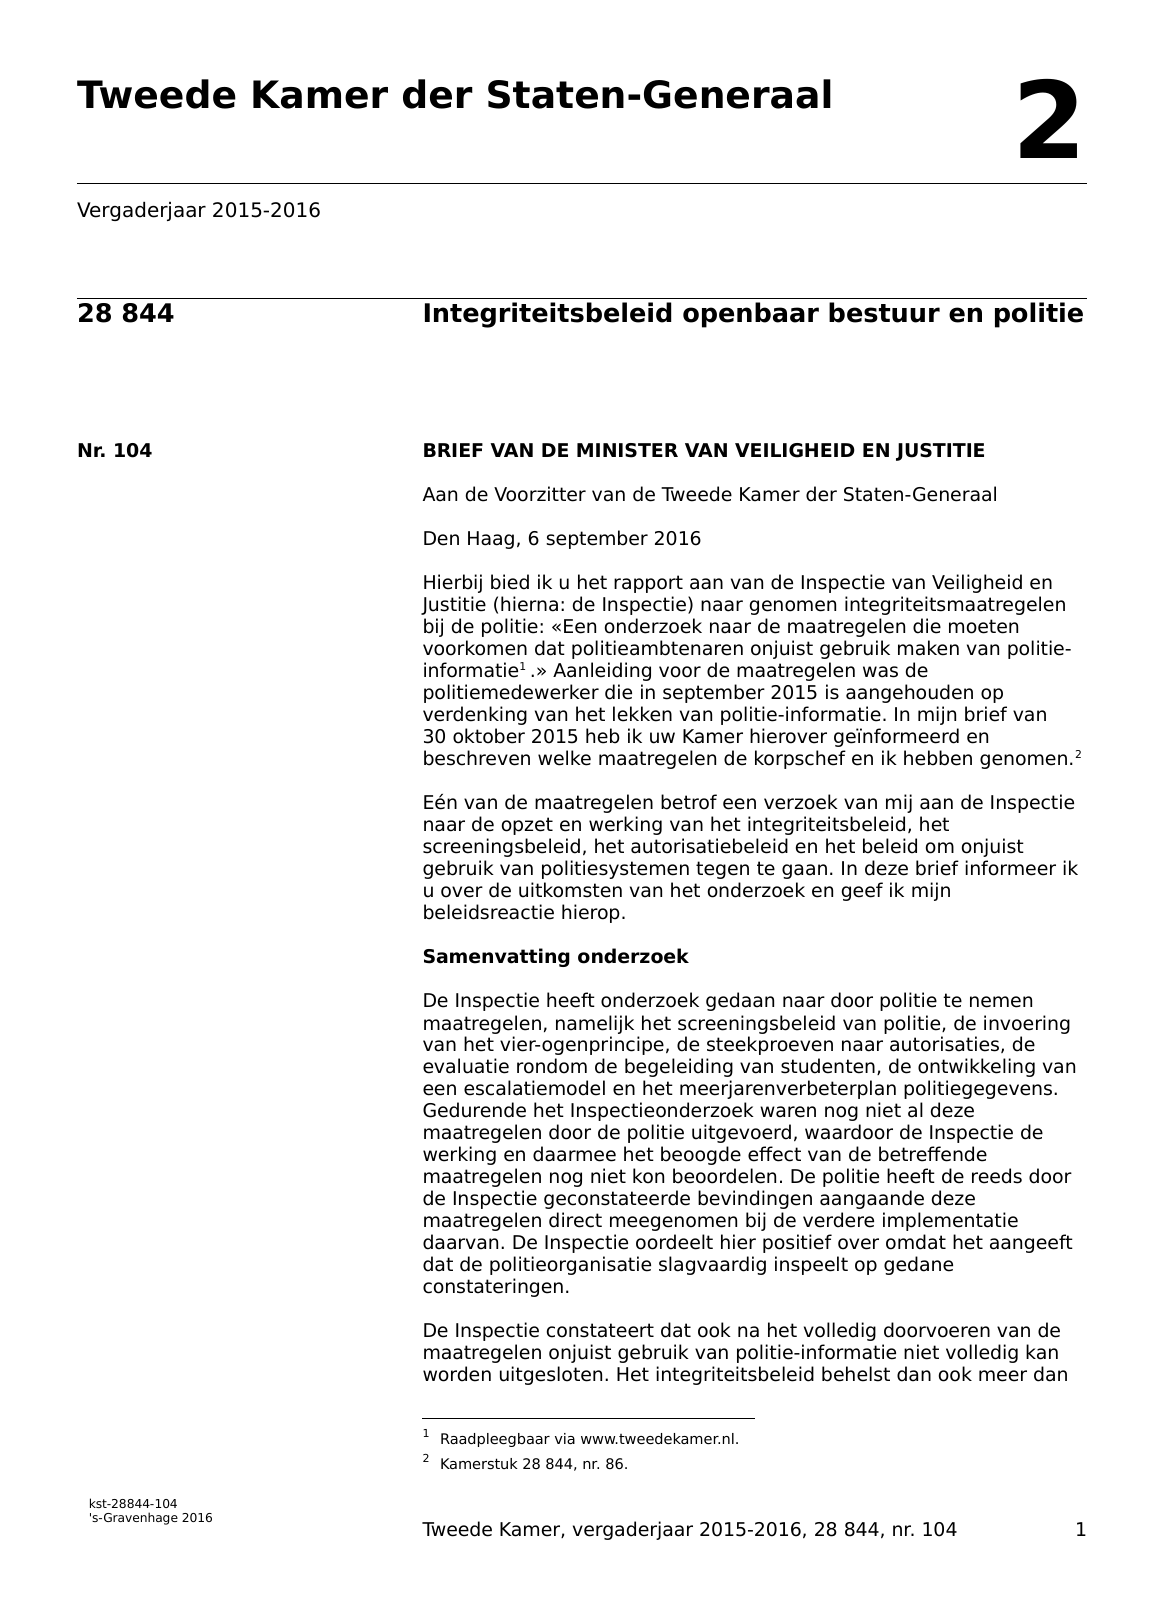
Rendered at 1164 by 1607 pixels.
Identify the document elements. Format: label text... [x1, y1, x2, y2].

text Eén van de maatregelen betrof een verzoek van mij aan de Inspectie naar de opzet en werking van het integriteitsbeleid, het screeningsbeleid, het autorisatiebeleid en het beleid om onjuist gebruik van politiesystemen tegen te gaan. In deze brief informeer ik u over de uitkomsten van het onderzoek en geef ik mijn beleidsreactie hierop. [422, 792, 1087, 924]
text Hierbij bied ik u het rapport aan van de Inspectie van Veiligheid en Justitie (hierna: de Inspectie) naar genomen integriteitsmaatregelen bij de politie: «Een onderzoek naar de maatregelen die moeten voorkomen dat politieambtenaren onjuist gebruik maken van politie-informatie.» Aanleiding voor de maatregelen was de politiemedewerker die in september 2015 is aangehouden op verdenking van het lekken van politie-informatie. In mijn brief van 30 oktober 2015 heb ik uw Kamer hierover geïnformeerd en beschreven welke maatregelen de korpschef en ik hebben genomen. [422, 572, 1087, 770]
table_header 2 [886, 59, 1087, 183]
table_cell Vergaderjaar 2015-2016 [77, 184, 1087, 298]
text Raadpleegbaar via www.tweedekamer.nl. [422, 1427, 1087, 1449]
text De Inspectie constateert dat ook na het volledig doorvoeren van de maatregelen onjuist gebruik van politie-informatie niet volledig kan worden uitgesloten. Het integriteitsbeleid behelst dan ook meer dan [422, 1320, 1087, 1386]
subtitle Samenvatting onderzoek [422, 946, 1087, 968]
text 's-Gravenhage 2016 [88, 1511, 323, 1525]
subtitle 28 844 Integriteitsbeleid openbaar bestuur en politie [77, 299, 1087, 329]
text Aan de Voorzitter van de Tweede Kamer der Staten-Generaal [422, 484, 1087, 506]
text De Inspectie heeft onderzoek gedaan naar door politie te nemen maatregelen, namelijk het screeningsbeleid van politie, de invoering van het vier-ogenprincipe, de steekproeven naar autorisaties, de evaluatie rondom de begeleiding van studenten, de ontwikkeling van een escalatiemodel en het meerjarenverbeterplan politiegegevens. Gedurende het Inspectieonderzoek waren nog niet al deze maatregelen door de politie uitgevoerd, waardoor de Inspectie de werking en daarmee het beoogde effect van de betreffende maatregelen nog niet kon beoordelen. De politie heeft de reeds door de Inspectie geconstateerde bevindingen aangaande deze maatregelen direct meegenomen bij de verdere implementatie daarvan. De Inspectie oordeelt hier positief over omdat het aangeeft dat de politieorganisatie slagvaardig inspeelt op gedane constateringen. [422, 990, 1087, 1298]
text kst-28844-104 [88, 1497, 323, 1511]
table_header Tweede Kamer der Staten-Generaal [77, 59, 886, 183]
subtitle Nr. 104 BRIEF VAN DE MINISTER VAN VEILIGHEID EN JUSTITIE [77, 440, 1087, 462]
text Kamerstuk 28 844, nr. 86. [422, 1452, 1087, 1474]
text Den Haag, 6 september 2016 [422, 528, 1087, 550]
